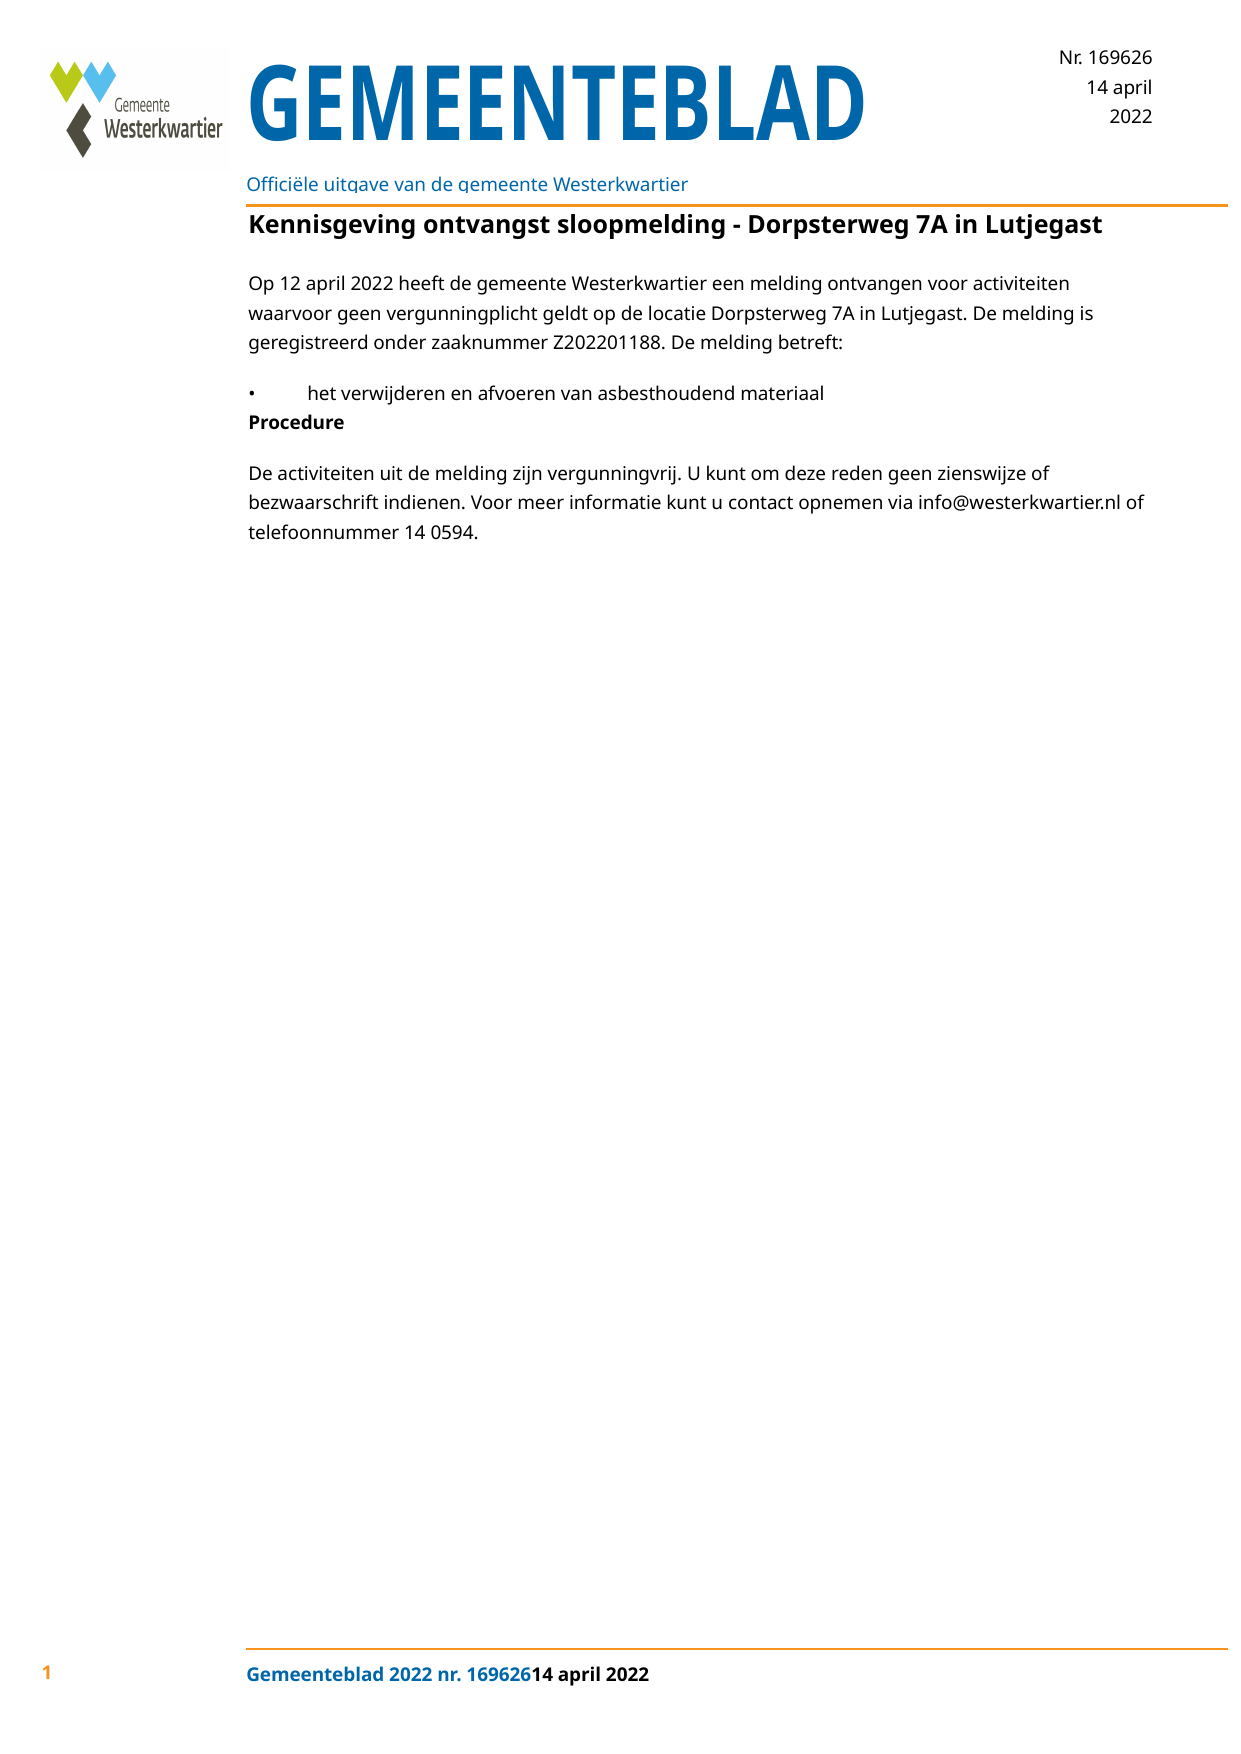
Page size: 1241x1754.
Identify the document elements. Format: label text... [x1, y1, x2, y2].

list het verwijderen en afvoeren van asbesthoudend materiaal [248, 380, 1152, 406]
text Procedure [248, 409, 1152, 435]
picture [41, 47, 231, 172]
text Kennisgeving ontvangst sloopmelding - Dorpsterweg 7A in Lutjegast [248, 207, 1152, 241]
text De activiteiten uit de melding zijn vergunningvrij. U kunt om deze reden geen zienswijze of bezwaarschrift indienen. Voor meer informatie kunt u contact opnemen via info@westerkwartier.nl of telefoonnummer 14 0594. [248, 460, 1152, 545]
text Op 12 april 2022 heeft de gemeente Westerkwartier een melding ontvangen voor activiteiten waarvoor geen vergunningplicht geldt op de locatie Dorpsterweg 7A in Lutjegast. De melding is geregistreerd onder zaaknummer Z202201188. De melding betreft: [248, 270, 1152, 355]
